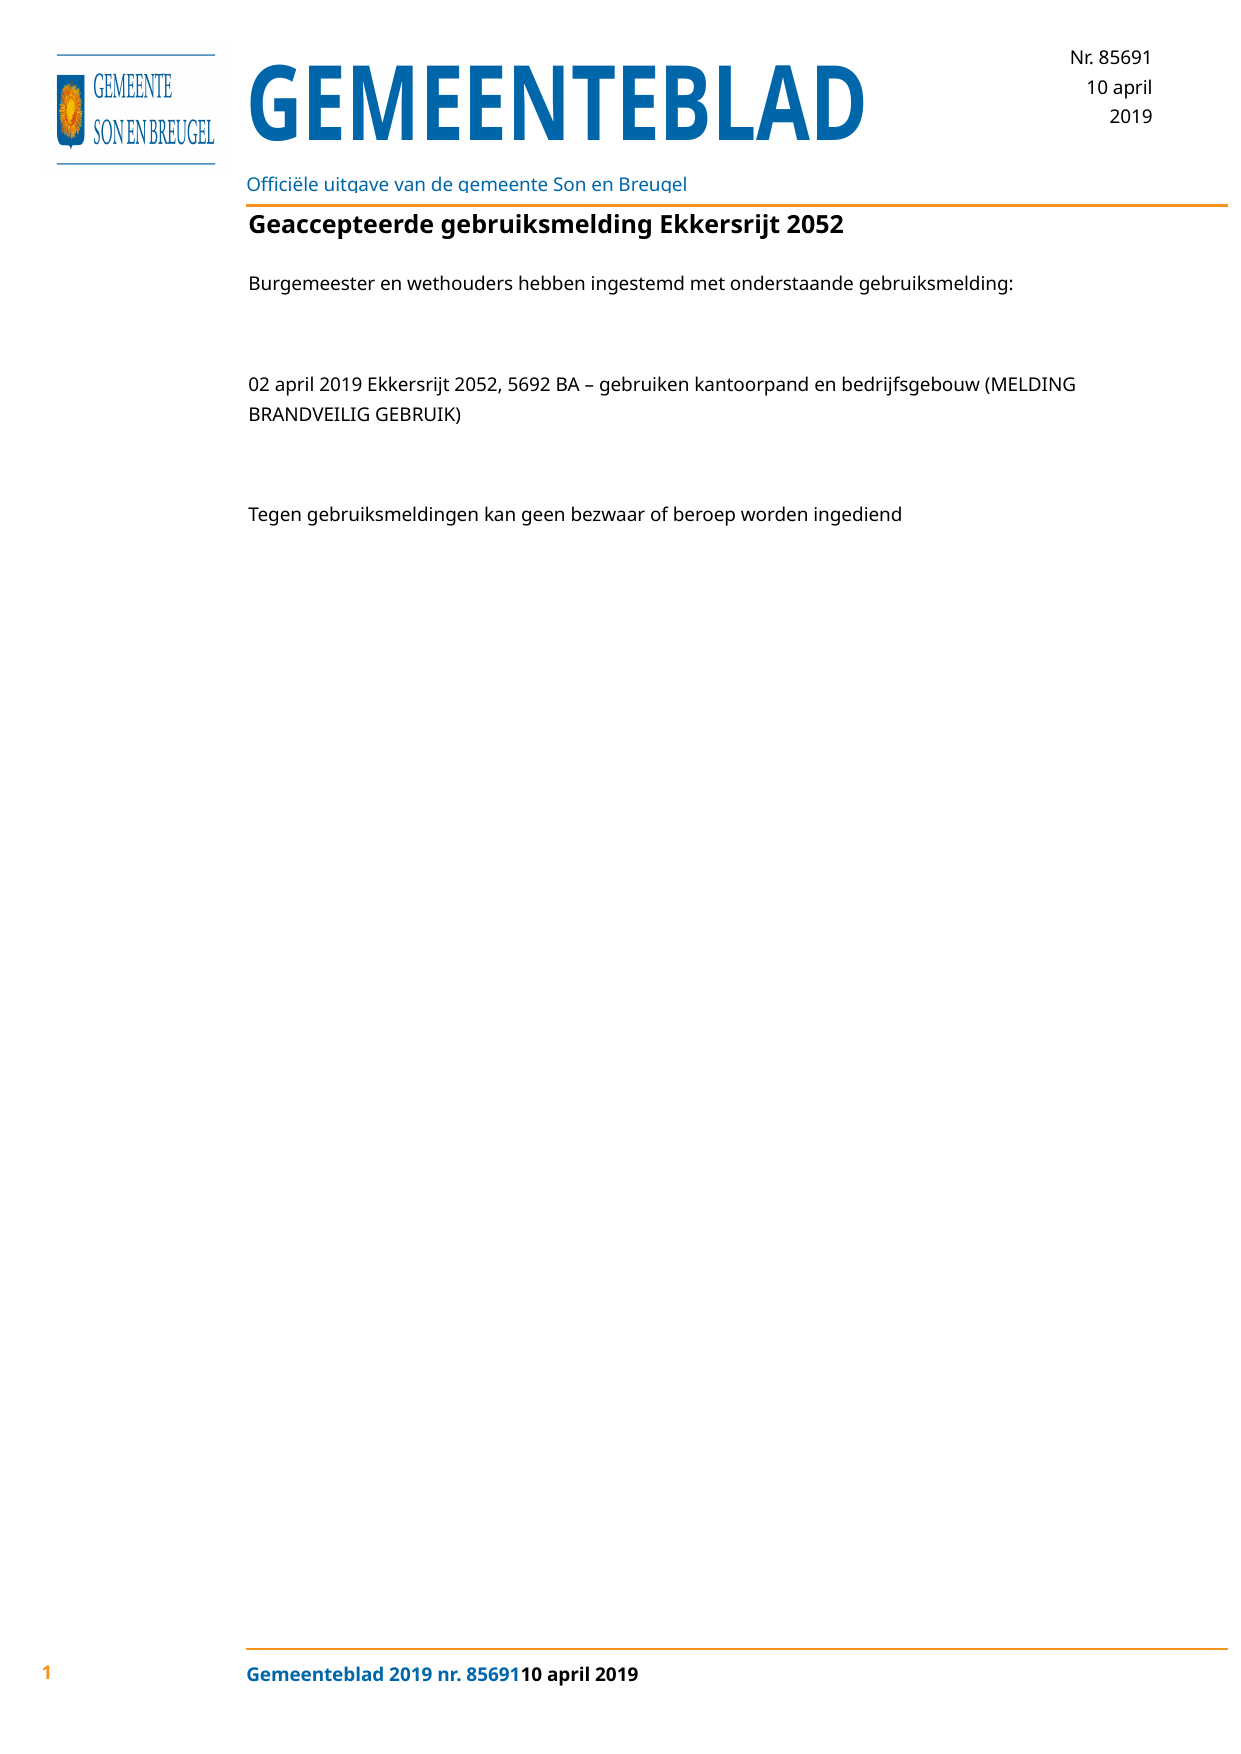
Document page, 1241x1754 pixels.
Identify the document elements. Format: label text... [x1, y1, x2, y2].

picture [41, 47, 231, 172]
text Burgemeester en wethouders hebben ingestemd met onderstaande gebruiksmelding: [248, 270, 1152, 296]
text Geaccepteerde gebruiksmelding Ekkersrijt 2052 [248, 207, 1152, 241]
text 02 april 2019 Ekkersrijt 2052, 5692 BA – gebruiken kantoorpand en bedrijfsgebouw (MELDING BRANDVEILIG GEBRUIK) [248, 371, 1152, 426]
text Tegen gebruiksmeldingen kan geen bezwaar of beroep worden ingediend [248, 502, 1152, 527]
